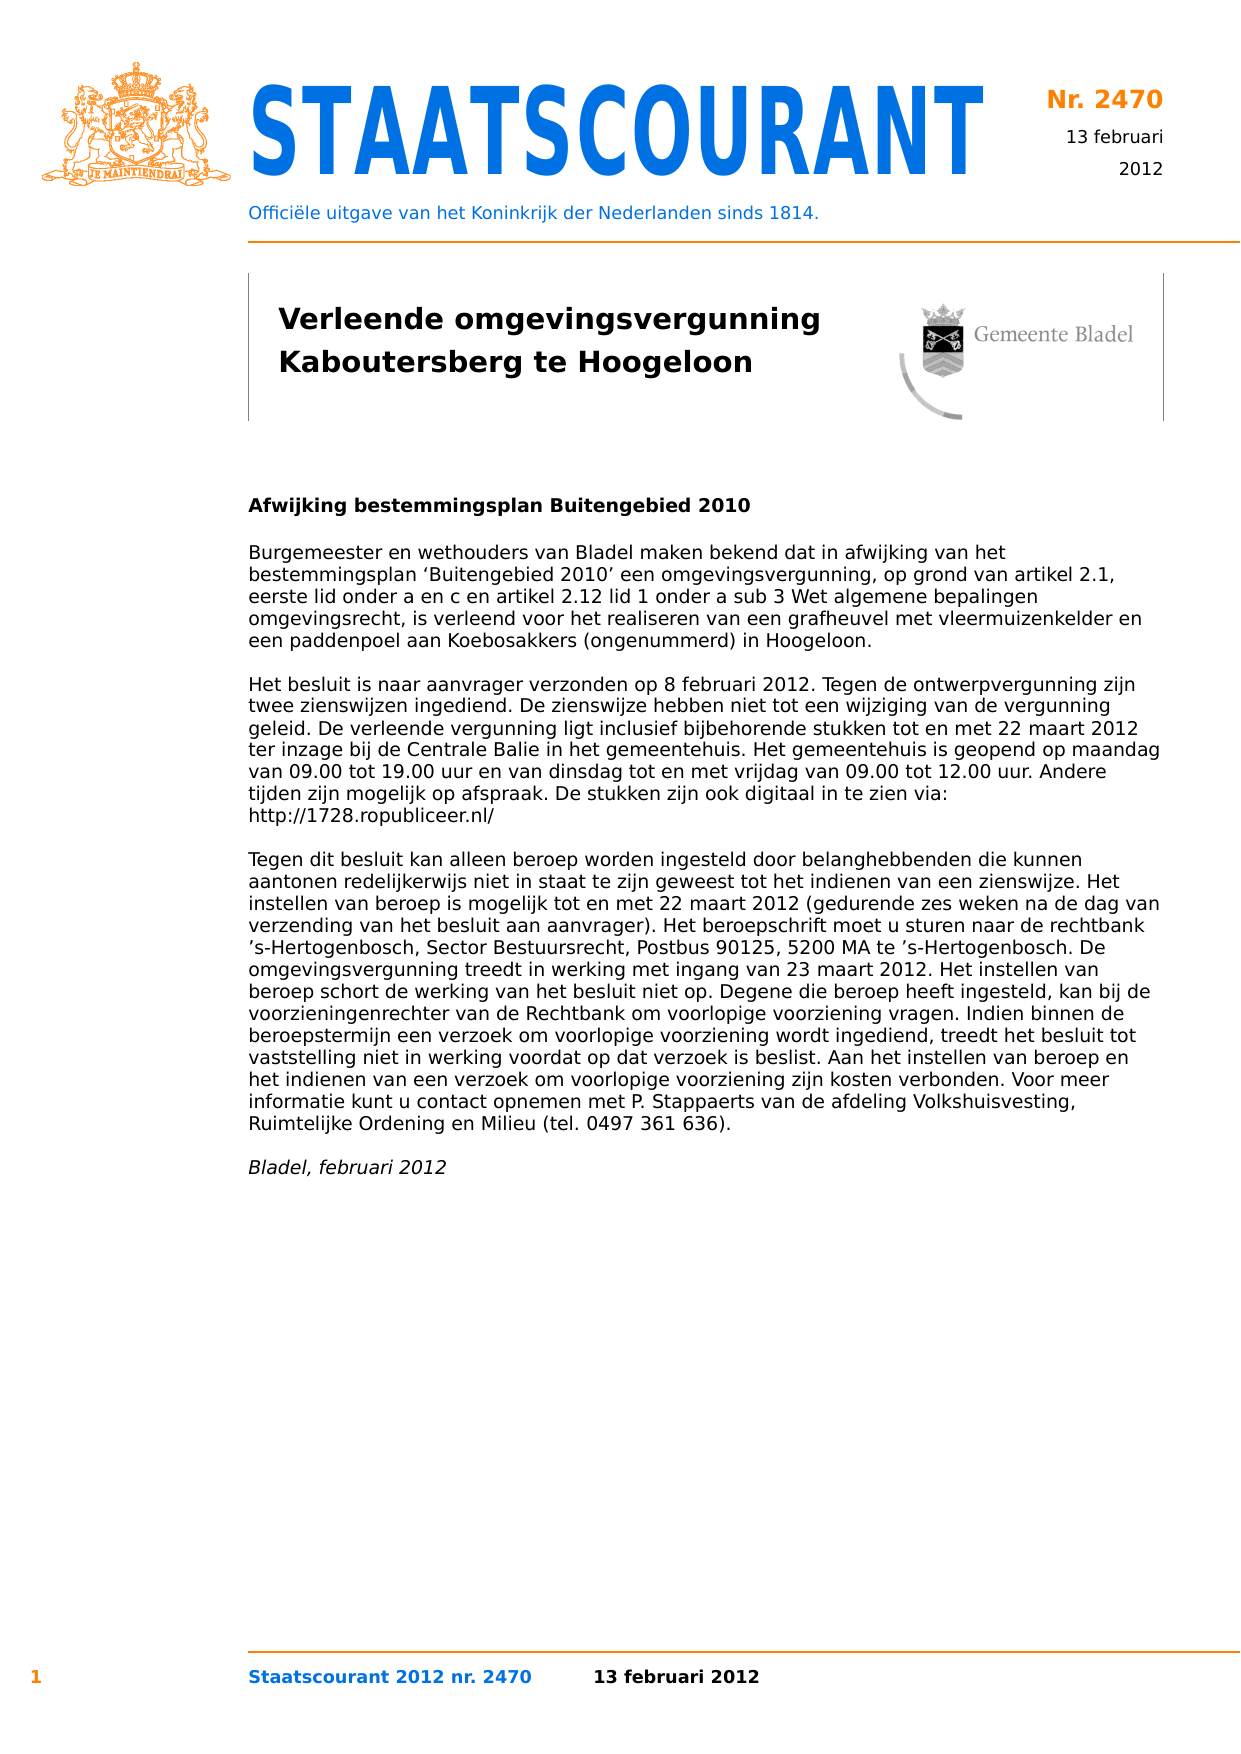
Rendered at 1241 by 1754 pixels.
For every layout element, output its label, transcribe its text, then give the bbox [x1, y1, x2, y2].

table_header [25, 62, 248, 241]
table_header STAATSCOURANT [248, 62, 998, 203]
text Tegen dit besluit kan alleen beroep worden ingesteld door belanghebbenden die kunnen aantonen redelijkerwijs niet in staat te zijn geweest tot het indienen van een zienswijze. Het instellen van beroep is mogelijk tot en met 22 maart 2012 (gedurende zes weken na de dag van verzending van het besluit aan aanvrager). Het beroepschrift moet u sturen naar de rechtbank ’s-Hertogenbosch, Sector Bestuursrecht, Postbus 90125, 5200 MA te ’s-Hertogenbosch. De omgevingsvergunning treedt in werking met ingang van 23 maart 2012. Het instellen van beroep schort de werking van het besluit niet op. Degene die beroep heeft ingesteld, kan bij de voorzieningenrechter van de Rechtbank om voorlopige voorziening vragen. Indien binnen de beroepstermijn een verzoek om voorlopige voorziening wordt ingediend, treedt het besluit tot vaststelling niet in werking voordat op dat verzoek is beslist. Aan het instellen van beroep en het indienen van een verzoek om voorlopige voorziening zijn kosten verbonden. Voor meer informatie kunt u contact opnemen met P. Stappaerts van de afdeling Volkshuisvesting, Ruimtelijke Ordening en Milieu (tel. 0497 361 636). [248, 849, 1163, 1135]
table_cell Officiële uitgave van het Koninkrijk der Nederlanden sinds 1814. [248, 203, 1240, 241]
text Het besluit is naar aanvrager verzonden op 8 februari 2012. Tegen de ontwerpvergunning zijn twee zienswijzen ingediend. De zienswijze hebben niet tot een wijziging van de vergunning geleid. De verleende vergunning ligt inclusief bijbehorende stukken tot en met 22 maart 2012 ter inzage bij de Centrale Balie in het gemeentehuis. Het gemeentehuis is geopend op maandag van 09.00 tot 19.00 uur en van dinsdag tot en met vrijdag van 09.00 tot 12.00 uur. Andere tijden zijn mogelijk op afspraak. De stukken zijn ook digitaal in te zien via: http://1728.ropubliceer.nl/ [248, 673, 1163, 827]
picture [897, 302, 1134, 421]
subtitle Afwijking bestemmingsplan Buitengebied 2010 [248, 495, 1163, 517]
table_cell 13 februari [998, 121, 1240, 153]
table_cell 2012 [998, 153, 1240, 203]
text Burgemeester en wethouders van Bladel maken bekend dat in afwijking van het bestemmingsplan ‘Buitengebied 2010’ een omgevingsvergunning, op grond van artikel 2.1, eerste lid onder a en c en artikel 2.12 lid 1 onder a sub 3 Wet algemene bepalingen omgevingsrecht, is verleend voor het realiseren van een grafheuvel met vleermuizenkelder en een paddenpoel aan Koebosakkers (ongenummerd) in Hoogeloon. [248, 542, 1163, 652]
subtitle Verleende omgevingsvergunning Kaboutersberg te Hoogeloon [249, 273, 1163, 421]
text Bladel, februari 2012 [248, 1157, 1163, 1179]
picture [41, 62, 231, 186]
table_header Nr. 2470 [998, 62, 1240, 121]
